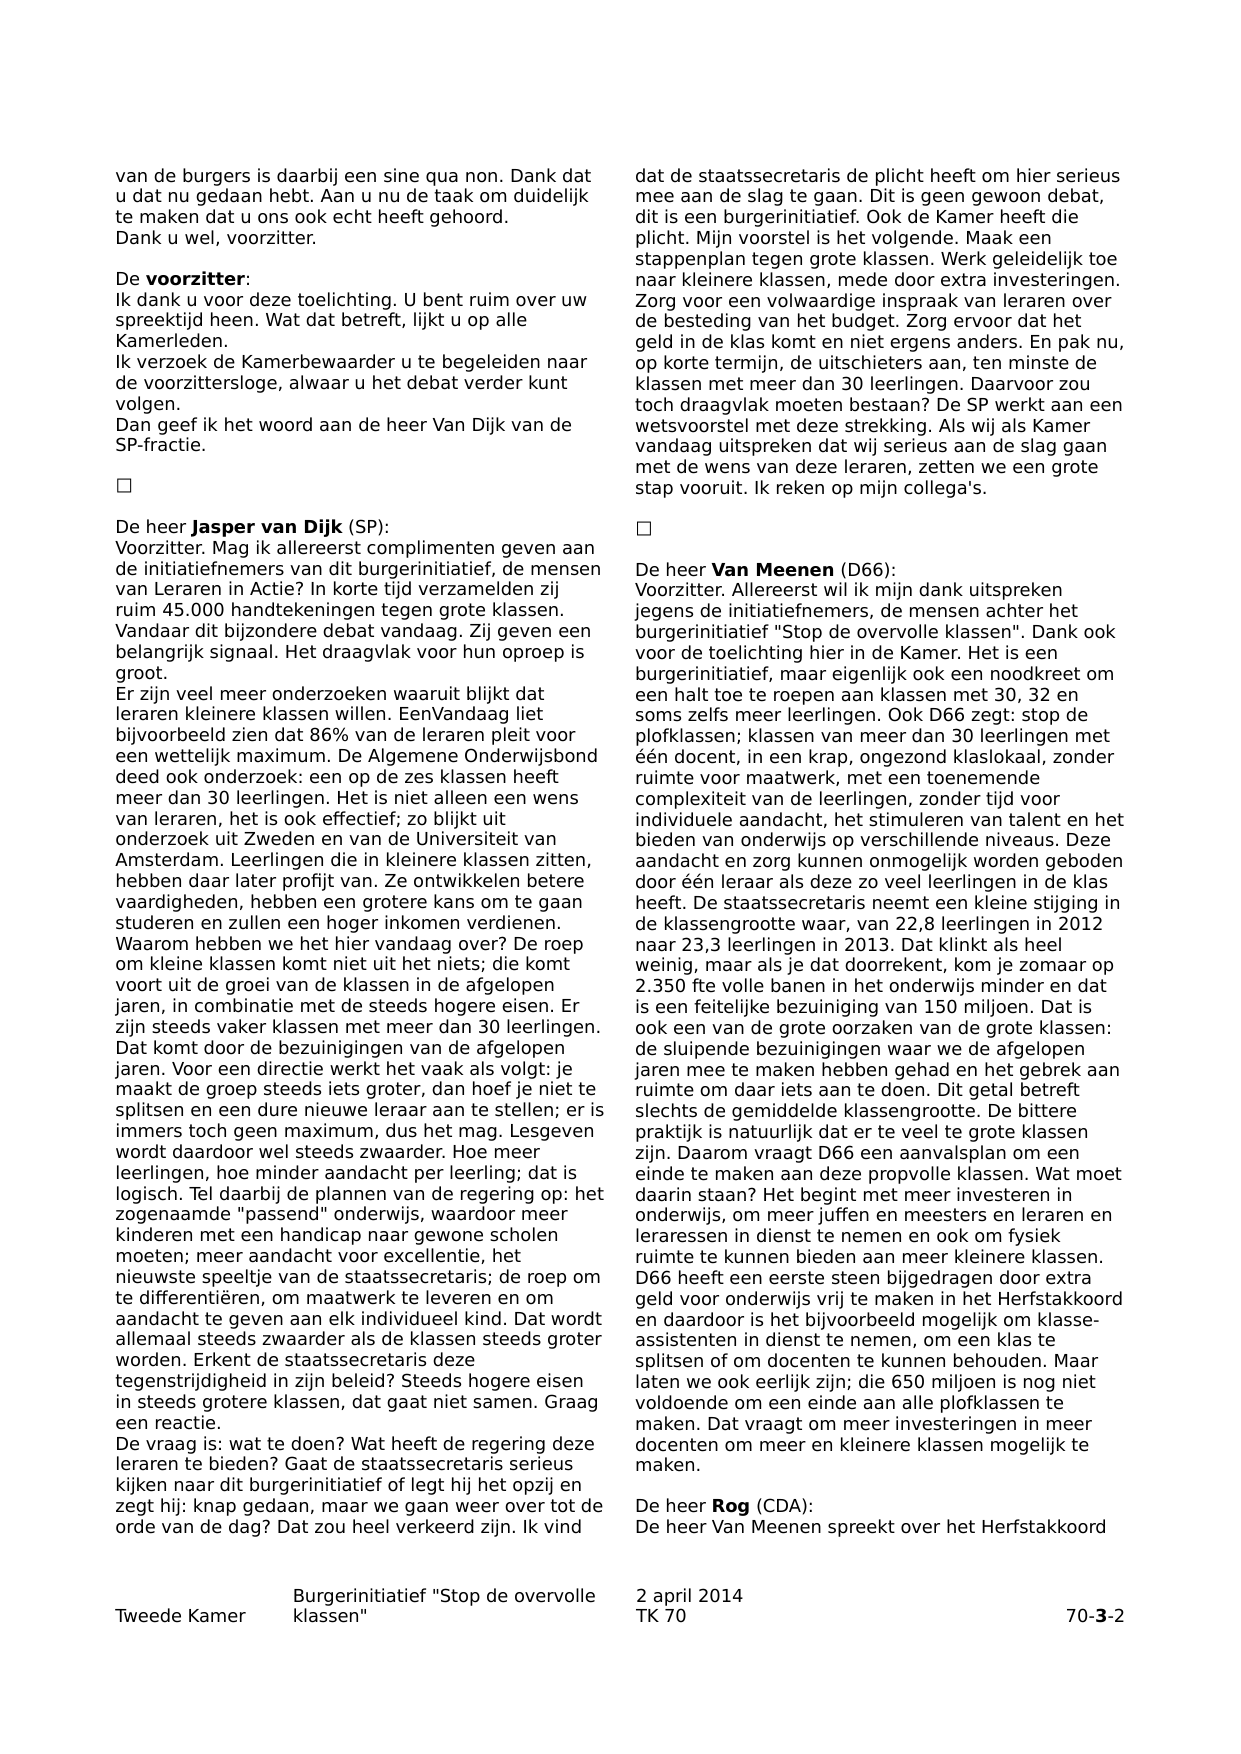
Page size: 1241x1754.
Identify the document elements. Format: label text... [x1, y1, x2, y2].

text De heer Van Meenen spreekt over het Herfstakkoord [635, 1517, 1125, 1537]
text ⬜ [115, 476, 605, 497]
text De voorzitter: [115, 269, 605, 289]
text Ik dank u voor deze toelichting. U bent ruim over uw spreektijd heen. Wat dat betreft, lijkt u op alle Kamerleden. [115, 289, 605, 352]
text Dank u wel, voorzitter. [115, 228, 605, 249]
text Dan geef ik het woord aan de heer Van Dijk van de SP-fractie. [115, 414, 605, 456]
text Ik verzoek de Kamerbewaarder u te begeleiden naar de voorzittersloge, alwaar u het debat verder kunt volgen. [115, 352, 605, 414]
text De heer Jasper van Dijk (SP): [115, 517, 605, 537]
text ⬜ [635, 519, 1125, 539]
text De heer Rog (CDA): [635, 1496, 1125, 1517]
text Voorzitter. Mag ik allereerst complimenten geven aan de initiatiefnemers van dit burgerinitiatief, de mensen van Leraren in Actie? In korte tijd verzamelden zij ruim 45.000 handtekeningen tegen grote klassen. Vandaar dit bijzondere debat vandaag. Zij geven een belangrijk signaal. Het draagvlak voor hun oproep is groot. [115, 537, 605, 683]
text Waarom hebben we het hier vandaag over? De roep om kleine klassen komt niet uit het niets; die komt voort uit de groei van de klassen in de afgelopen jaren, in combinatie met de steeds hogere eisen. Er zijn steeds vaker klassen met meer dan 30 leerlingen. Dat komt door de bezuinigingen van de afgelopen jaren. Voor een directie werkt het vaak als volgt: je maakt de groep steeds iets groter, dan hoef je niet te splitsen en een dure nieuwe leraar aan te stellen; er is immers toch geen maximum, dus het mag. Lesgeven wordt daardoor wel steeds zwaarder. Hoe meer leerlingen, hoe minder aandacht per leerling; dat is logisch. Tel daarbij de plannen van de regering op: het zogenaamde "passend" onderwijs, waardoor meer kinderen met een handicap naar gewone scholen moeten; meer aandacht voor excellentie, het nieuwste speeltje van de staatssecretaris; de roep om te differentiëren, om maatwerk te leveren en om aandacht te geven aan elk individueel kind. Dat wordt allemaal steeds zwaarder als de klassen steeds groter worden. Erkent de staatssecretaris deze tegenstrijdigheid in zijn beleid? Steeds hogere eisen in steeds grotere klassen, dat gaat niet samen. Graag een reactie. [115, 933, 605, 1433]
text Er zijn veel meer onderzoeken waaruit blijkt dat leraren kleinere klassen willen. EenVandaag liet bijvoorbeeld zien dat 86% van de leraren pleit voor een wettelijk maximum. De Algemene Onderwijsbond deed ook onderzoek: een op de zes klassen heeft meer dan 30 leerlingen. Het is niet alleen een wens van leraren, het is ook effectief; zo blijkt uit onderzoek uit Zweden en van de Universiteit van Amsterdam. Leerlingen die in kleinere klassen zitten, hebben daar later profijt van. Ze ontwikkelen betere vaardigheden, hebben een grotere kans om te gaan studeren en zullen een hoger inkomen verdienen. [115, 683, 605, 933]
text De vraag is: wat te doen? Wat heeft de regering deze leraren te bieden? Gaat de staatssecretaris serieus kijken naar dit burgerinitiatief of legt hij het opzij en zegt hij: knap gedaan, maar we gaan weer over tot de orde van de dag? Dat zou heel verkeerd zijn. Ik vind [115, 1433, 605, 1537]
text De heer Van Meenen (D66): [635, 559, 1125, 580]
text Voorzitter. Allereerst wil ik mijn dank uitspreken jegens de initiatiefnemers, de mensen achter het burgerinitiatief "Stop de overvolle klassen". Dank ook voor de toelichting hier in de Kamer. Het is een burgerinitiatief, maar eigenlijk ook een noodkreet om een halt toe te roepen aan klassen met 30, 32 en soms zelfs meer leerlingen. Ook D66 zegt: stop de plofklassen; klassen van meer dan 30 leerlingen met één docent, in een krap, ongezond klaslokaal, zonder ruimte voor maatwerk, met een toenemende complexiteit van de leerlingen, zonder tijd voor individuele aandacht, het stimuleren van talent en het bieden van onderwijs op verschillende niveaus. Deze aandacht en zorg kunnen onmogelijk worden geboden door één leraar als deze zo veel leerlingen in de klas heeft. De staatssecretaris neemt een kleine stijging in de klassengrootte waar, van 22,8 leerlingen in 2012 naar 23,3 leerlingen in 2013. Dat klinkt als heel weinig, maar als je dat doorrekent, kom je zomaar op 2.350 fte volle banen in het onderwijs minder en dat is een feitelijke bezuiniging van 150 miljoen. Dat is ook een van de grote oorzaken van de grote klassen: de sluipende bezuinigingen waar we de afgelopen jaren mee te maken hebben gehad en het gebrek aan ruimte om daar iets aan te doen. Dit getal betreft slechts de gemiddelde klassengrootte. De bittere praktijk is natuurlijk dat er te veel te grote klassen zijn. Daarom vraagt D66 een aanvalsplan om een einde te maken aan deze propvolle klassen. Wat moet daarin staan? Het begint met meer investeren in onderwijs, om meer juffen en meesters en leraren en leraressen in dienst te nemen en ook om fysiek ruimte te kunnen bieden aan meer kleinere klassen. D66 heeft een eerste steen bijgedragen door extra geld voor onderwijs vrij te maken in het Herfstakkoord en daardoor is het bijvoorbeeld mogelijk om klasse-assistenten in dienst te nemen, om een klas te splitsen of om docenten te kunnen behouden. Maar laten we ook eerlijk zijn; die 650 miljoen is nog niet voldoende om een einde aan alle plofklassen te maken. Dat vraagt om meer investeringen in meer docenten om meer en kleinere klassen mogelijk te maken. [635, 580, 1125, 1476]
text van de burgers is daarbij een sine qua non. Dank dat u dat nu gedaan hebt. Aan u nu de taak om duidelijk te maken dat u ons ook echt heeft gehoord. [115, 165, 605, 228]
text dat de staatssecretaris de plicht heeft om hier serieus mee aan de slag te gaan. Dit is geen gewoon debat, dit is een burgerinitiatief. Ook de Kamer heeft die plicht. Mijn voorstel is het volgende. Maak een stappenplan tegen grote klassen. Werk geleidelijk toe naar kleinere klassen, mede door extra investeringen. Zorg voor een volwaardige inspraak van leraren over de besteding van het budget. Zorg ervoor dat het geld in de klas komt en niet ergens anders. En pak nu, op korte termijn, de uitschieters aan, ten minste de klassen met meer dan 30 leerlingen. Daarvoor zou toch draagvlak moeten bestaan? De SP werkt aan een wetsvoorstel met deze strekking. Als wij als Kamer vandaag uitspreken dat wij serieus aan de slag gaan met de wens van deze leraren, zetten we een grote stap vooruit. Ik reken op mijn collega's. [635, 165, 1125, 499]
